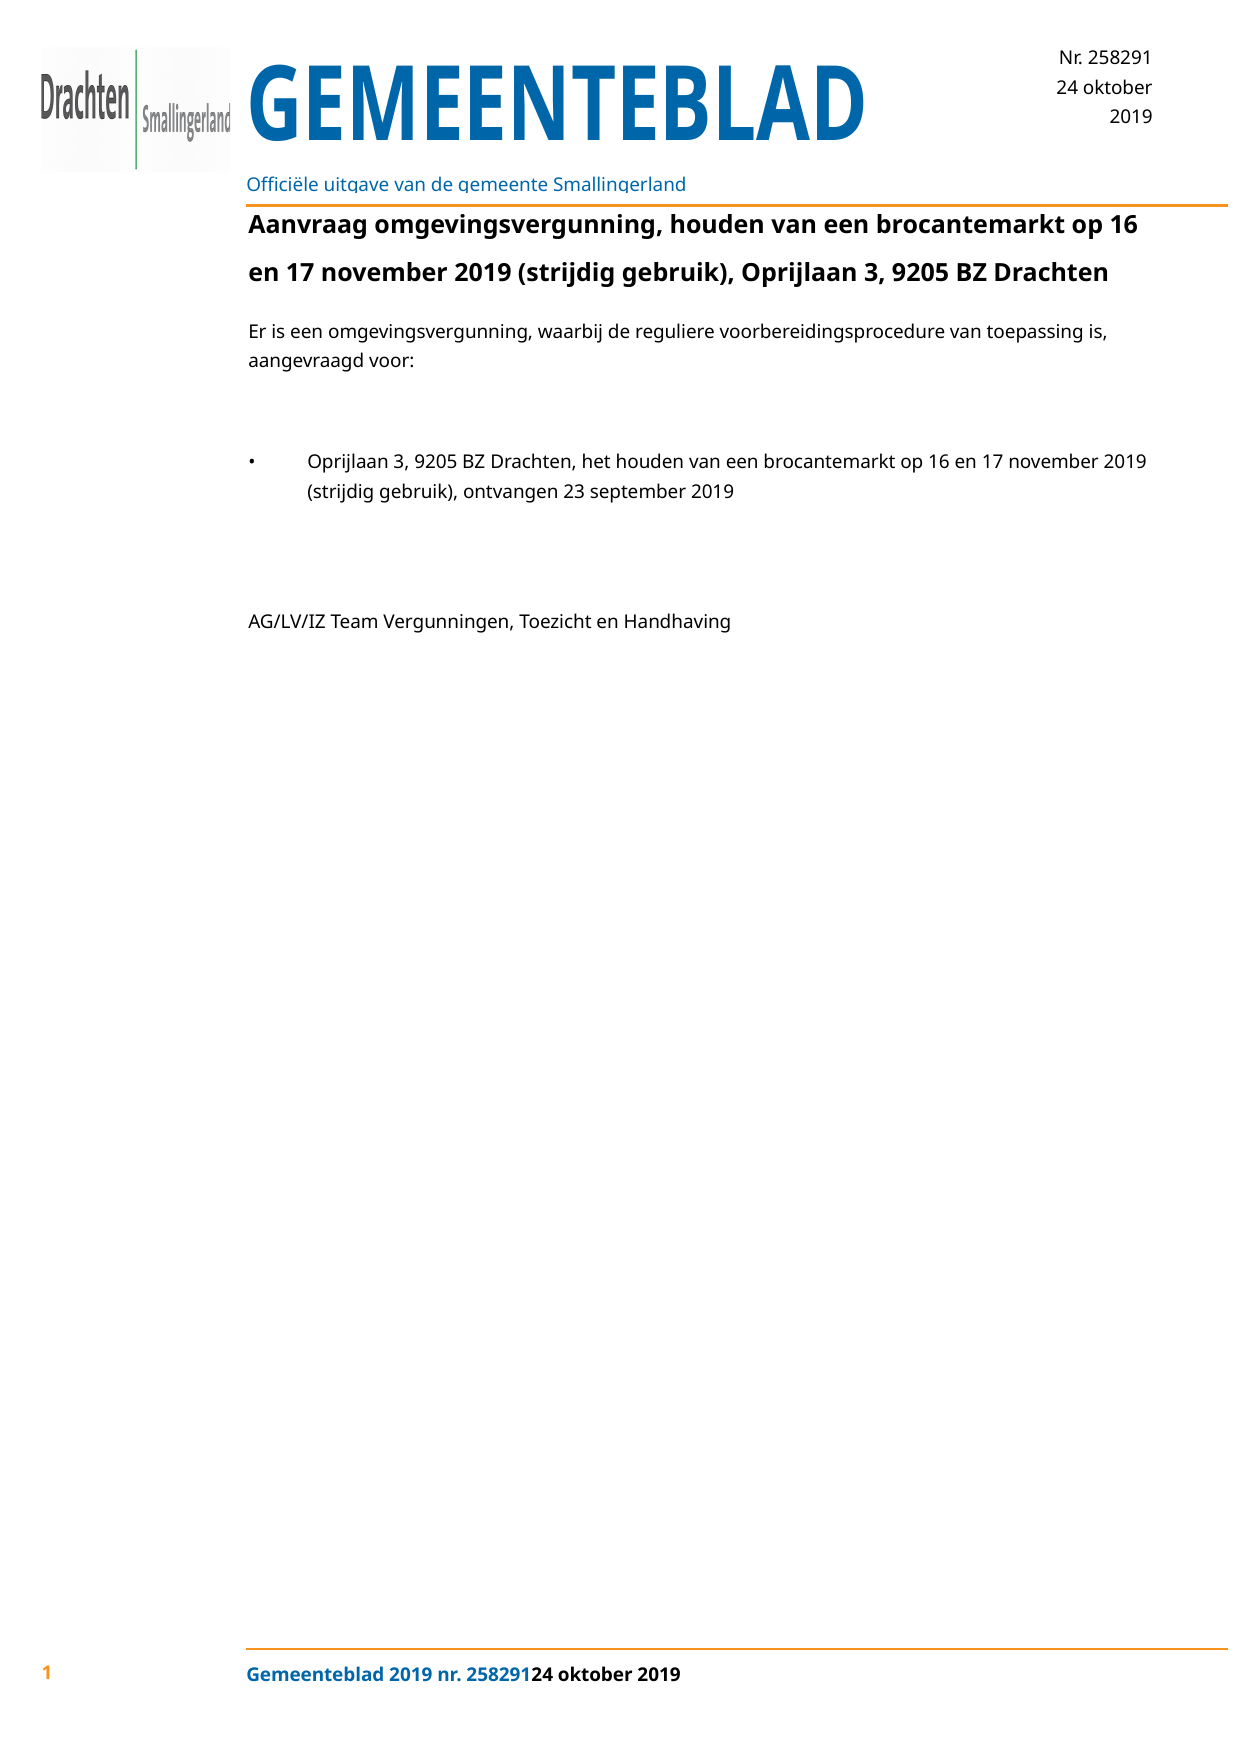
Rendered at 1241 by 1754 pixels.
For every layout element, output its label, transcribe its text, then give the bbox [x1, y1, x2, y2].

text AG/LV/IZ Team Vergunningen, Toezicht en Handhaving [248, 608, 1152, 634]
list Oprijlaan 3, 9205 BZ Drachten, het houden van een brocantemarkt op 16 en 17 november 2019 (strijdig gebruik), ontvangen 23 september 2019 [248, 448, 1152, 504]
text Er is een omgevingsvergunning, waarbij de reguliere voorbereidingsprocedure van toepassing is, aangevraagd voor: [248, 318, 1152, 373]
picture [41, 47, 231, 172]
text Aanvraag omgevingsvergunning, houden van een brocantemarkt op 16 en 17 november 2019 (strijdig gebruik), Oprijlaan 3, 9205 BZ Drachten [248, 207, 1152, 288]
